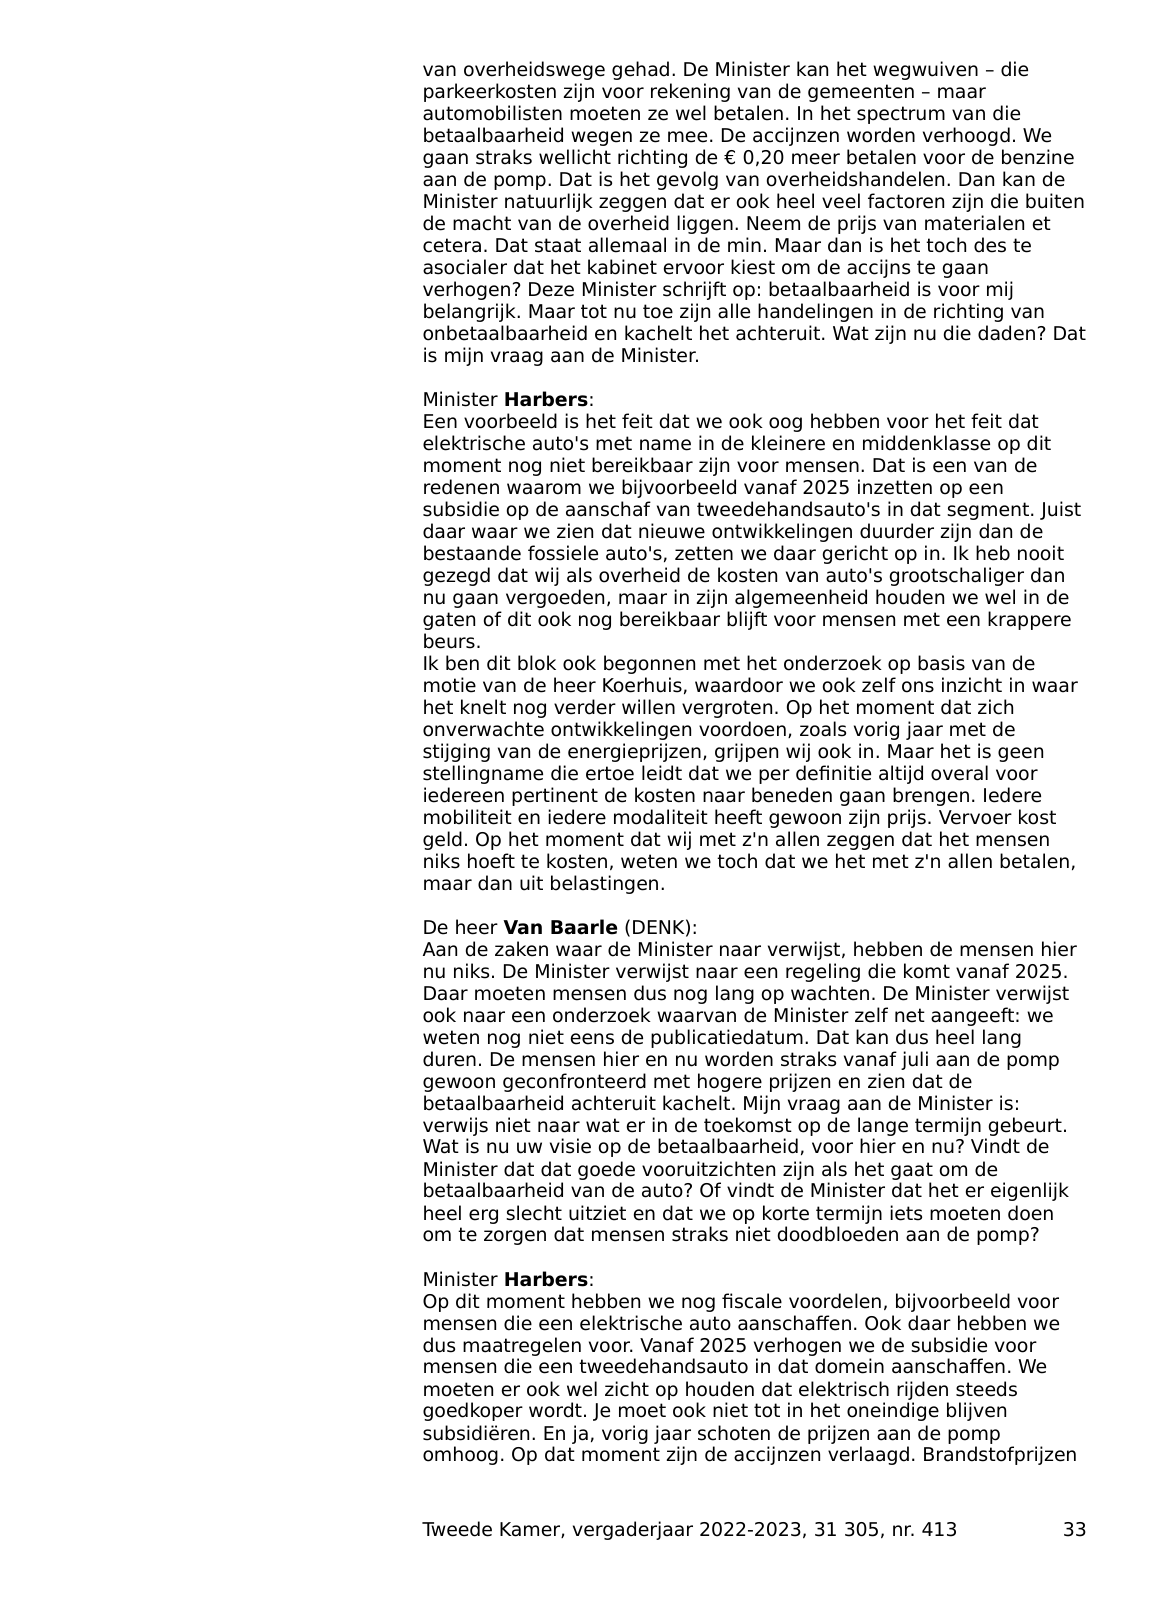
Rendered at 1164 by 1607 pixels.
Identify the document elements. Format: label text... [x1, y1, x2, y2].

text Een voorbeeld is het feit dat we ook oog hebben voor het feit dat elektrische auto's met name in de kleinere en middenklasse op dit moment nog niet bereikbaar zijn voor mensen. Dat is een van de redenen waarom we bijvoorbeeld vanaf 2025 inzetten op een subsidie op de aanschaf van tweedehandsauto's in dat segment. Juist daar waar we zien dat nieuwe ontwikkelingen duurder zijn dan de bestaande fossiele auto's, zetten we daar gericht op in. Ik heb nooit gezegd dat wij als overheid de kosten van auto's grootschaliger dan nu gaan vergoeden, maar in zijn algemeenheid houden we wel in de gaten of dit ook nog bereikbaar blijft voor mensen met een krappere beurs. [422, 411, 1087, 653]
text De heer Van Baarle (DENK): [422, 917, 1087, 939]
text Minister Harbers: [422, 1268, 1087, 1291]
text Op dit moment hebben we nog fiscale voordelen, bijvoorbeeld voor mensen die een elektrische auto aanschaffen. Ook daar hebben we dus maatregelen voor. Vanaf 2025 verhogen we de subsidie voor mensen die een tweedehandsauto in dat domein aanschaffen. We moeten er ook wel zicht op houden dat elektrisch rijden steeds goedkoper wordt. Je moet ook niet tot in het oneindige blijven subsidiëren. En ja, vorig jaar schoten de prijzen aan de pomp omhoog. Op dat moment zijn de accijnzen verlaagd. Brandstofprijzen [422, 1291, 1087, 1466]
text Minister Harbers: [422, 389, 1087, 411]
text Aan de zaken waar de Minister naar verwijst, hebben de mensen hier nu niks. De Minister verwijst naar een regeling die komt vanaf 2025. Daar moeten mensen dus nog lang op wachten. De Minister verwijst ook naar een onderzoek waarvan de Minister zelf net aangeeft: we weten nog niet eens de publicatiedatum. Dat kan dus heel lang duren. De mensen hier en nu worden straks vanaf juli aan de pomp gewoon geconfronteerd met hogere prijzen en zien dat de betaalbaarheid achteruit kachelt. Mijn vraag aan de Minister is: verwijs niet naar wat er in de toekomst op de lange termijn gebeurt. Wat is nu uw visie op de betaalbaarheid, voor hier en nu? Vindt de Minister dat dat goede vooruitzichten zijn als het gaat om de betaalbaarheid van de auto? Of vindt de Minister dat het er eigenlijk heel erg slecht uitziet en dat we op korte termijn iets moeten doen om te zorgen dat mensen straks niet doodbloeden aan de pomp? [422, 939, 1087, 1246]
text Ik ben dit blok ook begonnen met het onderzoek op basis van de motie van de heer Koerhuis, waardoor we ook zelf ons inzicht in waar het knelt nog verder willen vergroten. Op het moment dat zich onverwachte ontwikkelingen voordoen, zoals vorig jaar met de stijging van de energieprijzen, grijpen wij ook in. Maar het is geen stellingname die ertoe leidt dat we per definitie altijd overal voor iedereen pertinent de kosten naar beneden gaan brengen. Iedere mobiliteit en iedere modaliteit heeft gewoon zijn prijs. Vervoer kost geld. Op het moment dat wij met z'n allen zeggen dat het mensen niks hoeft te kosten, weten we toch dat we het met z'n allen betalen, maar dan uit belastingen. [422, 653, 1087, 894]
text van overheidswege gehad. De Minister kan het wegwuiven – die parkeerkosten zijn voor rekening van de gemeenten – maar automobilisten moeten ze wel betalen. In het spectrum van die betaalbaarheid wegen ze mee. De accijnzen worden verhoogd. We gaan straks wellicht richting de € 0,20 meer betalen voor de benzine aan de pomp. Dat is het gevolg van overheidshandelen. Dan kan de Minister natuurlijk zeggen dat er ook heel veel factoren zijn die buiten de macht van de overheid liggen. Neem de prijs van materialen et cetera. Dat staat allemaal in de min. Maar dan is het toch des te asocialer dat het kabinet ervoor kiest om de accijns te gaan verhogen? Deze Minister schrijft op: betaalbaarheid is voor mij belangrijk. Maar tot nu toe zijn alle handelingen in de richting van onbetaalbaarheid en kachelt het achteruit. Wat zijn nu die daden? Dat is mijn vraag aan de Minister. [422, 59, 1087, 367]
